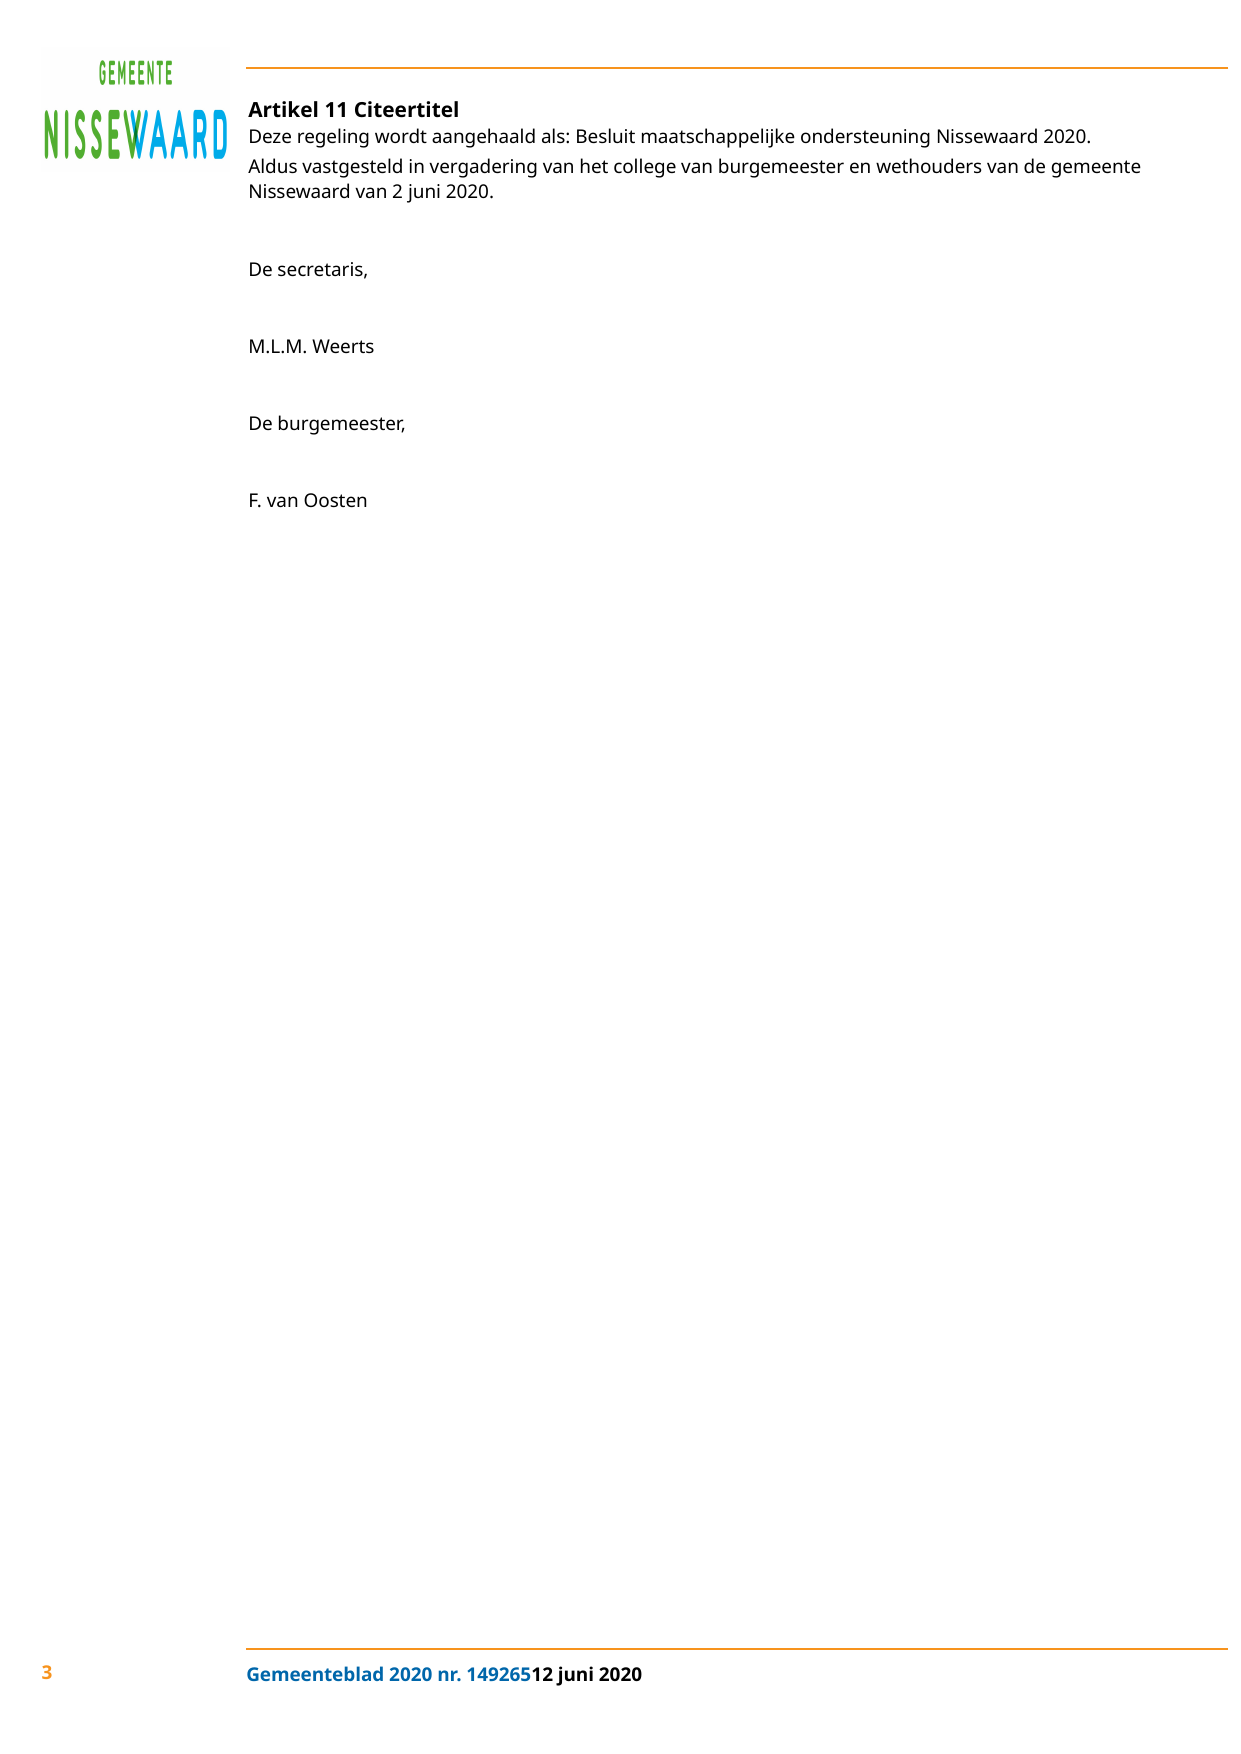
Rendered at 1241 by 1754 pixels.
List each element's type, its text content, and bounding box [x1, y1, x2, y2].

text M.L.M. Weerts [248, 333, 1152, 359]
text Artikel 11 Citeertitel [248, 95, 1152, 123]
text F. van Oosten [248, 487, 1152, 513]
text Aldus vastgesteld in vergadering van het college van burgemeester en wethouders van de gemeente Nissewaard van 2 juni 2020. [248, 153, 1152, 204]
text De secretaris, [248, 256, 1152, 281]
picture [41, 47, 231, 172]
text De burgemeester, [248, 410, 1152, 436]
text Deze regeling wordt aangehaald als: Besluit maatschappelijke ondersteuning Nissewaard 2020. [248, 123, 1152, 149]
